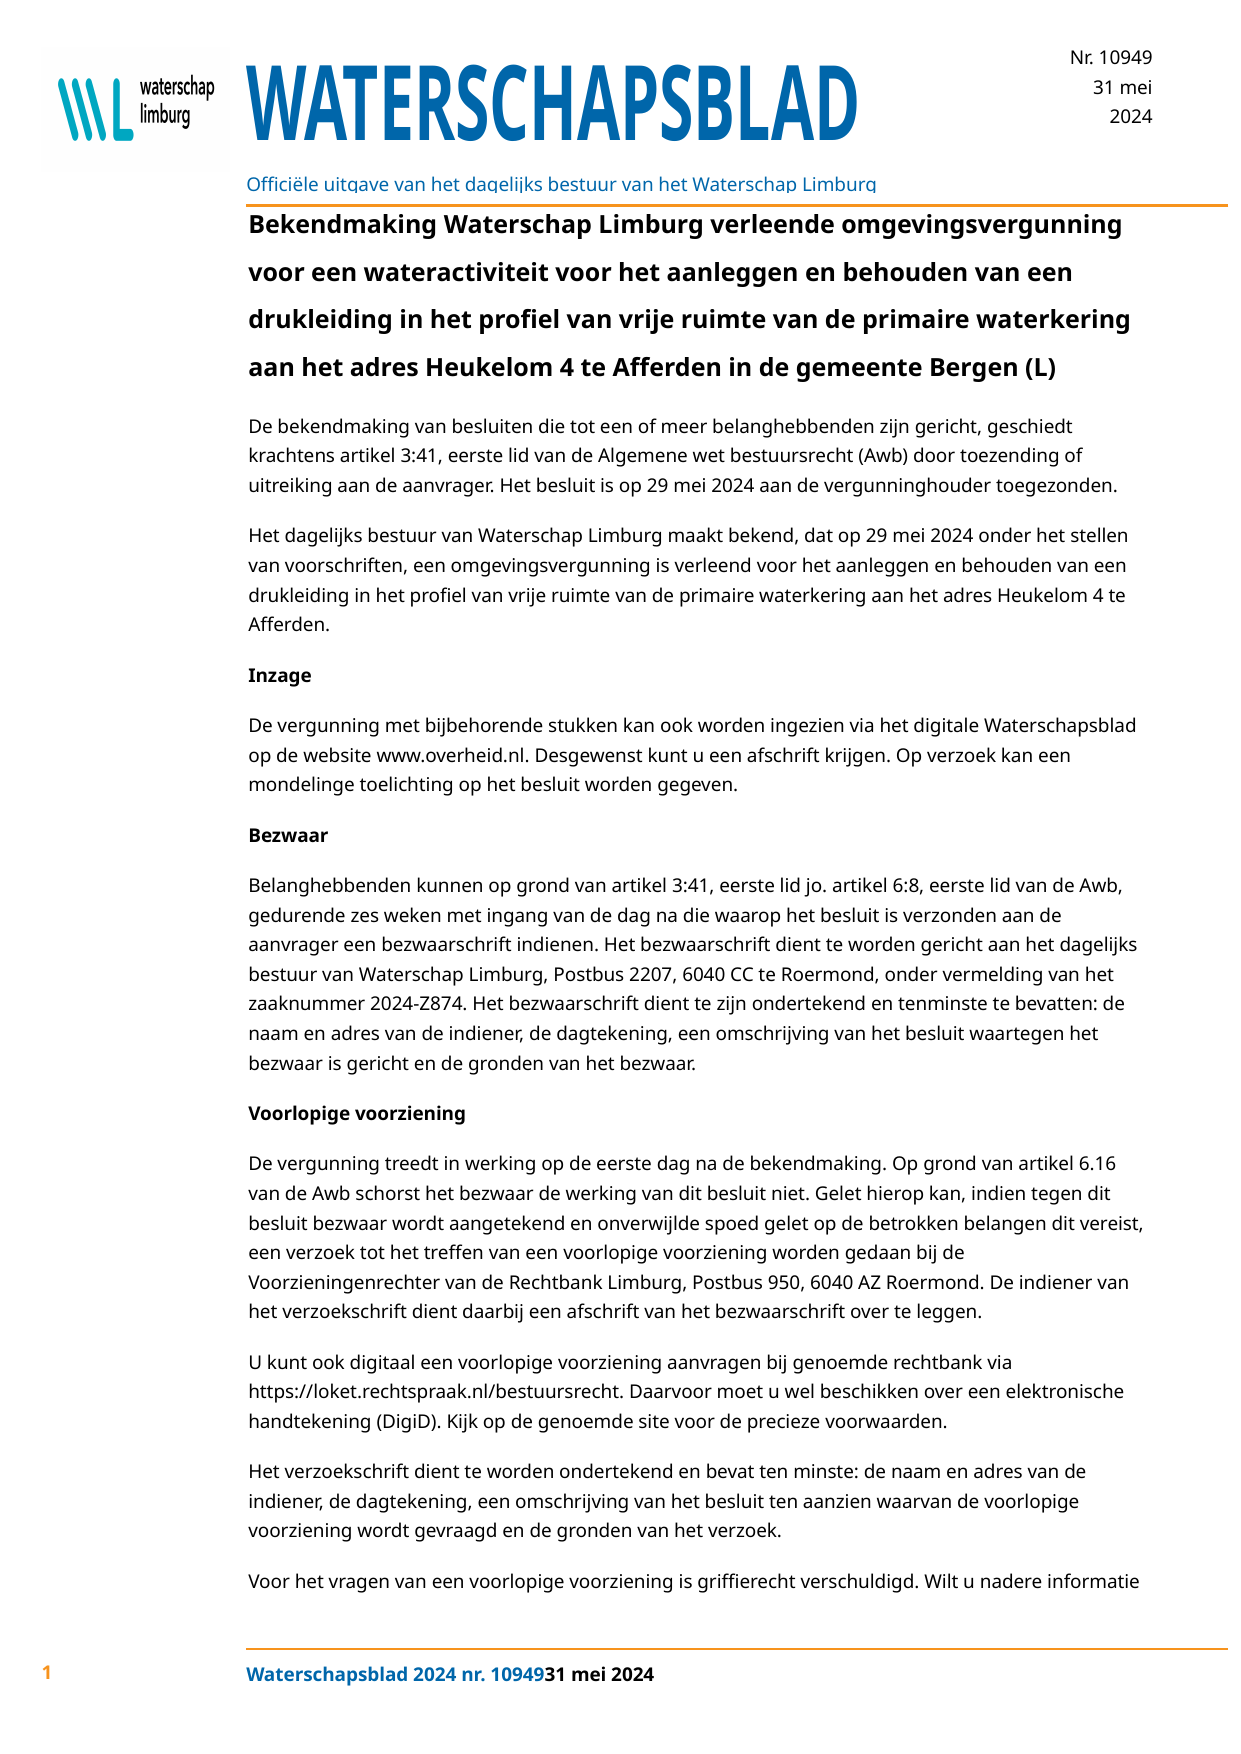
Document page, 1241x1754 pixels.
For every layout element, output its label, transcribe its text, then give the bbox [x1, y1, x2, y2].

text Voorlopige voorziening [248, 1100, 1152, 1126]
text Het dagelijks bestuur van Waterschap Limburg maakt bekend, dat op 29 mei 2024 onder het stellen van voorschriften, een omgevingsvergunning is verleend voor het aanleggen en behouden van een drukleiding in het profiel van vrije ruimte van de primaire waterkering aan het adres Heukelom 4 te Afferden. [248, 523, 1152, 637]
text De vergunning treedt in werking op de eerste dag na de bekendmaking. Op grond van artikel 6.16 van de Awb schorst het bezwaar de werking van dit besluit niet. Gelet hierop kan, indien tegen dit besluit bezwaar wordt aangetekend en onverwijlde spoed gelet op de betrokken belangen dit vereist, een verzoek tot het treffen van een voorlopige voorziening worden gedaan bij de Voorzieningenrechter van de Rechtbank Limburg, Postbus 950, 6040 AZ Roermond. De indiener van het verzoekschrift dient daarbij een afschrift van het bezwaarschrift over te leggen. [248, 1151, 1152, 1324]
text De vergunning met bijbehorende stukken kan ook worden ingezien via het digitale Waterschapsblad op de website www.overheid.nl. Desgewenst kunt u een afschrift krijgen. Op verzoek kan een mondelinge toelichting op het besluit worden gegeven. [248, 712, 1152, 797]
text Voor het vragen van een voorlopige voorziening is griffierecht verschuldigd. Wilt u nadere informatie [248, 1568, 1152, 1594]
text Bekendmaking Waterschap Limburg verleende omgevingsvergunning voor een wateractiviteit voor het aanleggen en behouden van een drukleiding in het profiel van vrije ruimte van de primaire waterkering aan het adres Heukelom 4 te Afferden in de gemeente Bergen (L) [248, 207, 1152, 384]
text De bekendmaking van besluiten die tot een of meer belanghebbenden zijn gericht, geschiedt krachtens artikel 3:41, eerste lid van de Algemene wet bestuursrecht (Awb) door toezending of uitreiking aan de aanvrager. Het besluit is op 29 mei 2024 aan de vergunninghouder toegezonden. [248, 413, 1152, 498]
text Inzage [248, 662, 1152, 688]
text Belanghebbenden kunnen op grond van artikel 3:41, eerste lid jo. artikel 6:8, eerste lid van de Awb, gedurende zes weken met ingang van de dag na die waarop het besluit is verzonden aan de aanvrager een bezwaarschrift indienen. Het bezwaarschrift dient te worden gericht aan het dagelijks bestuur van Waterschap Limburg, Postbus 2207, 6040 CC te Roermond, onder vermelding van het zaaknummer 2024-Z874. Het bezwaarschrift dient te zijn ondertekend en tenminste te bevatten: de naam en adres van de indiener, de dagtekening, een omschrijving van het besluit waartegen het bezwaar is gericht en de gronden van het bezwaar. [248, 872, 1152, 1076]
text U kunt ook digitaal een voorlopige voorziening aanvragen bij genoemde rechtbank via https://loket.rechtspraak.nl/bestuursrecht. Daarvoor moet u wel beschikken over een elektronische handtekening (DigiD). Kijk op de genoemde site voor de precieze voorwaarden. [248, 1349, 1152, 1434]
text Bezwaar [248, 822, 1152, 848]
text Het verzoekschrift dient te worden ondertekend en bevat ten minste: de naam en adres van de indiener, de dagtekening, een omschrijving van het besluit ten aanzien waarvan de voorlopige voorziening wordt gevraagd en de gronden van het verzoek. [248, 1458, 1152, 1543]
picture [41, 47, 231, 172]
